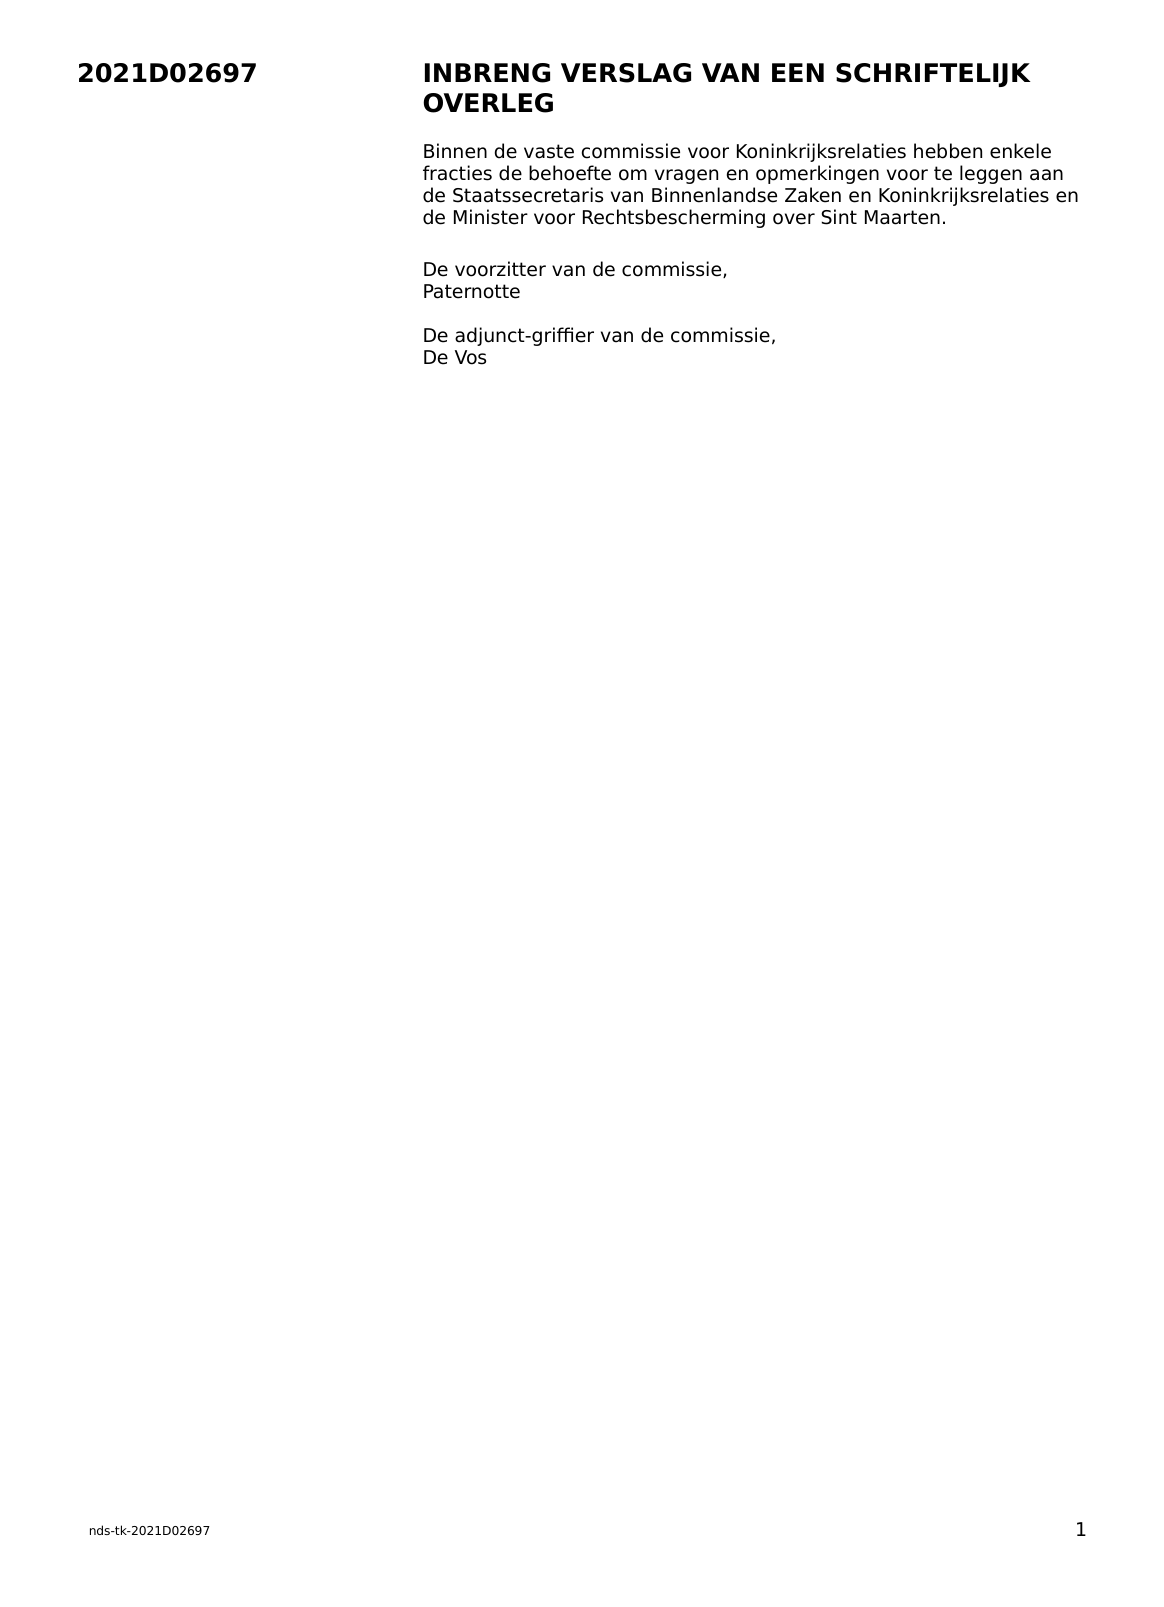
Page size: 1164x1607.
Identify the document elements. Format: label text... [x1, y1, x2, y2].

text De adjunct-griffier van de commissie, De Vos [422, 325, 1087, 369]
text 2021D02697 INBRENG VERSLAG VAN EEN SCHRIFTELIJK OVERLEG [77, 59, 1087, 118]
text nds-tk-2021D02697 [88, 1524, 323, 1538]
text Binnen de vaste commissie voor Koninkrijksrelaties hebben enkele fracties de behoefte om vragen en opmerkingen voor te leggen aan de Staatssecretaris van Binnenlandse Zaken en Koninkrijksrelaties en de Minister voor Rechtsbescherming over Sint Maarten. [422, 141, 1087, 228]
text De voorzitter van de commissie, Paternotte [422, 258, 1087, 302]
